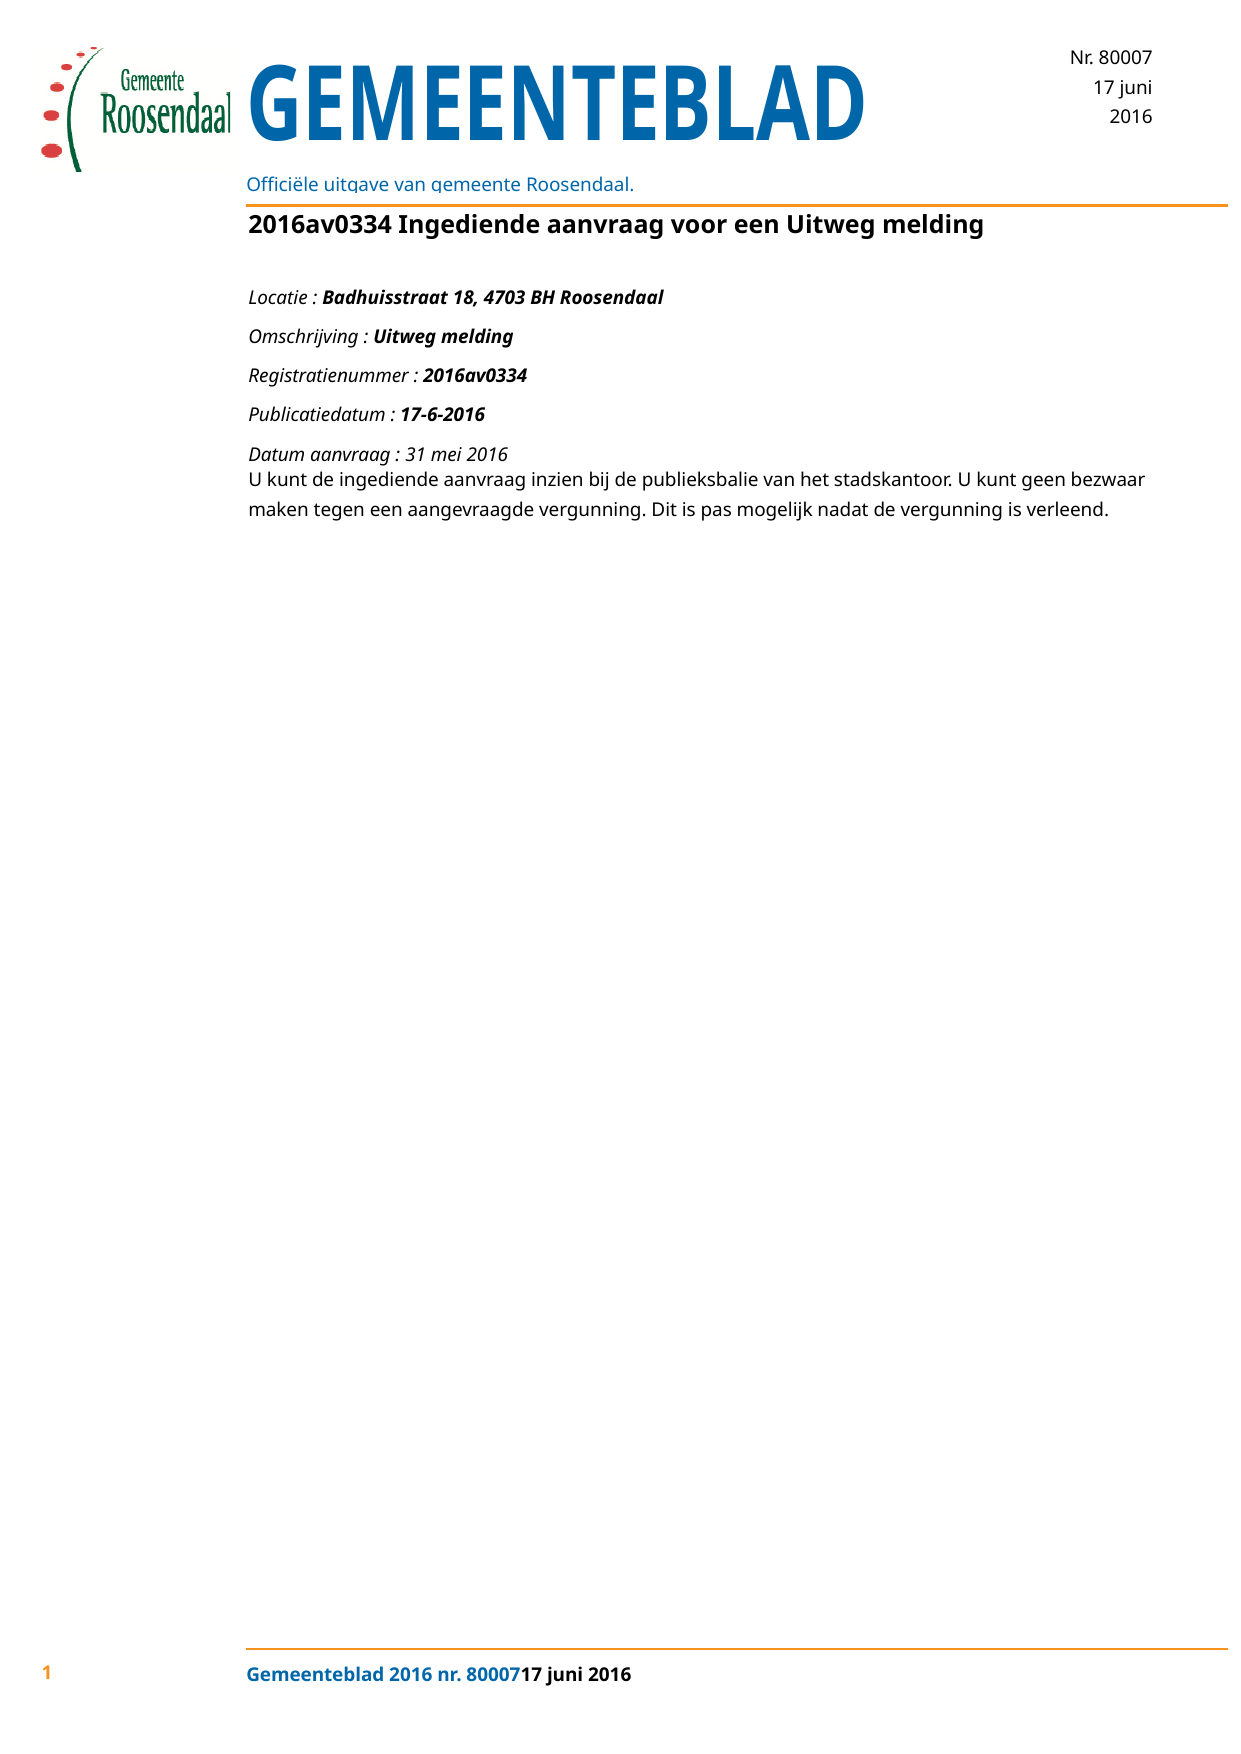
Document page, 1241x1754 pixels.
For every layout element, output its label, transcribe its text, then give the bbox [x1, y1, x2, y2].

text Registratienummer : 2016av0334 [248, 362, 1152, 388]
text Omschrijving : Uitweg melding [248, 323, 1152, 349]
text Locatie : Badhuisstraat 18, 4703 BH Roosendaal [248, 284, 1152, 309]
text Datum aanvraag : 31 mei 2016 [248, 441, 1152, 467]
text 2016av0334 Ingediende aanvraag voor een Uitweg melding [248, 207, 1152, 241]
text Publicatiedatum : 17-6-2016 [248, 402, 1152, 427]
text U kunt de ingediende aanvraag inzien bij de publieksbalie van het stadskantoor. U kunt geen bezwaar maken tegen een aangevraagde vergunning. Dit is pas mogelijk nadat de vergunning is verleend. [248, 467, 1152, 522]
picture [41, 47, 231, 172]
